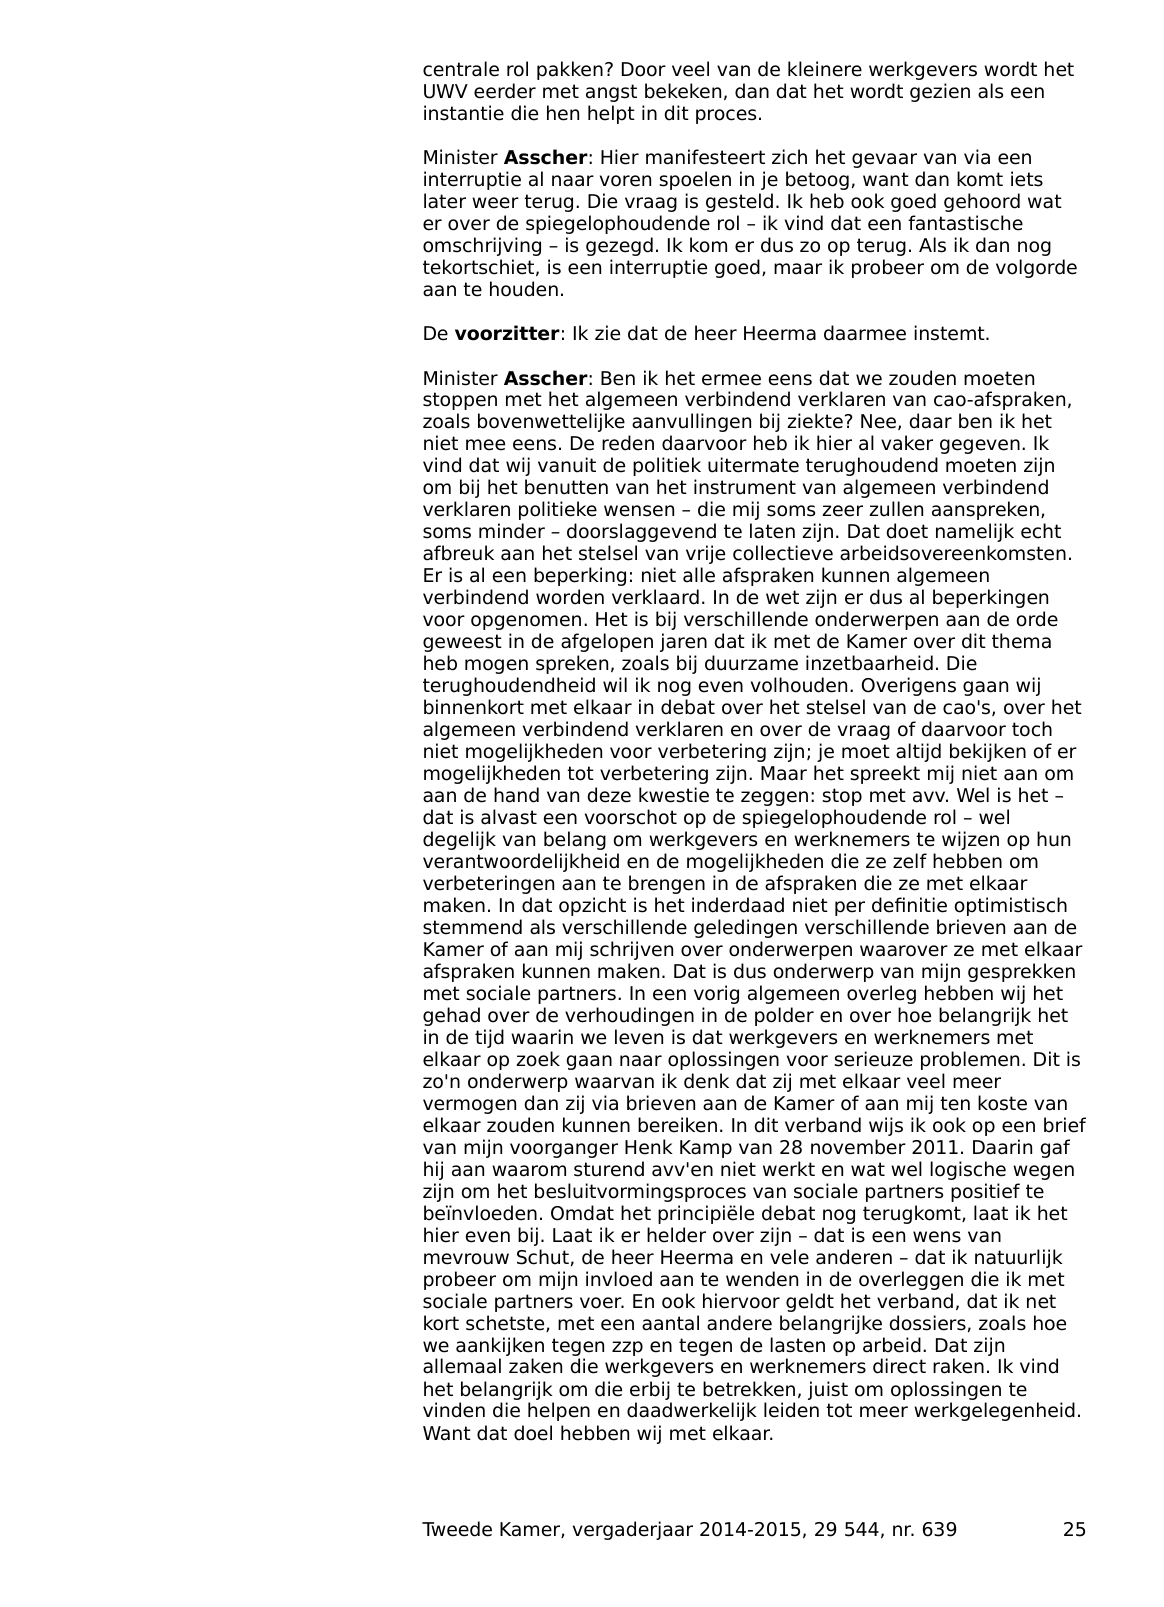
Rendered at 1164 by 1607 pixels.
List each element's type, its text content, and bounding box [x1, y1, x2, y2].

text Minister Asscher: Ben ik het ermee eens dat we zouden moeten stoppen met het algemeen verbindend verklaren van cao-afspraken, zoals bovenwettelijke aanvullingen bij ziekte? Nee, daar ben ik het niet mee eens. De reden daarvoor heb ik hier al vaker gegeven. Ik vind dat wij vanuit de politiek uitermate terughoudend moeten zijn om bij het benutten van het instrument van algemeen verbindend verklaren politieke wensen – die mij soms zeer zullen aanspreken, soms minder – doorslaggevend te laten zijn. Dat doet namelijk echt afbreuk aan het stelsel van vrije collectieve arbeidsovereenkomsten. Er is al een beperking: niet alle afspraken kunnen algemeen verbindend worden verklaard. In de wet zijn er dus al beperkingen voor opgenomen. Het is bij verschillende onderwerpen aan de orde geweest in de afgelopen jaren dat ik met de Kamer over dit thema heb mogen spreken, zoals bij duurzame inzetbaarheid. Die terughoudendheid wil ik nog even volhouden. Overigens gaan wij binnenkort met elkaar in debat over het stelsel van de cao's, over het algemeen verbindend verklaren en over de vraag of daarvoor toch niet mogelijkheden voor verbetering zijn; je moet altijd bekijken of er mogelijkheden tot verbetering zijn. Maar het spreekt mij niet aan om aan de hand van deze kwestie te zeggen: stop met avv. Wel is het – dat is alvast een voorschot op de spiegelophoudende rol – wel degelijk van belang om werkgevers en werknemers te wijzen op hun verantwoordelijkheid en de mogelijkheden die ze zelf hebben om verbeteringen aan te brengen in de afspraken die ze met elkaar maken. In dat opzicht is het inderdaad niet per definitie optimistisch stemmend als verschillende geledingen verschillende brieven aan de Kamer of aan mij schrijven over onderwerpen waarover ze met elkaar afspraken kunnen maken. Dat is dus onderwerp van mijn gesprekken met sociale partners. In een vorig algemeen overleg hebben wij het gehad over de verhoudingen in de polder en over hoe belangrijk het in de tijd waarin we leven is dat werkgevers en werknemers met elkaar op zoek gaan naar oplossingen voor serieuze problemen. Dit is zo'n onderwerp waarvan ik denk dat zij met elkaar veel meer vermogen dan zij via brieven aan de Kamer of aan mij ten koste van elkaar zouden kunnen bereiken. In dit verband wijs ik ook op een brief van mijn voorganger Henk Kamp van 28 november 2011. Daarin gaf hij aan waarom sturend avv'en niet werkt en wat wel logische wegen zijn om het besluitvormingsproces van sociale partners positief te beïnvloeden. Omdat het principiële debat nog terugkomt, laat ik het hier even bij. Laat ik er helder over zijn – dat is een wens van mevrouw Schut, de heer Heerma en vele anderen – dat ik natuurlijk probeer om mijn invloed aan te wenden in de overleggen die ik met sociale partners voer. En ook hiervoor geldt het verband, dat ik net kort schetste, met een aantal andere belangrijke dossiers, zoals hoe we aankijken tegen zzp en tegen de lasten op arbeid. Dat zijn allemaal zaken die werkgevers en werknemers direct raken. Ik vind het belangrijk om die erbij te betrekken, juist om oplossingen te vinden die helpen en daadwerkelijk leiden tot meer werkgelegenheid. Want dat doel hebben wij met elkaar. [422, 367, 1087, 1444]
text centrale rol pakken? Door veel van de kleinere werkgevers wordt het UWV eerder met angst bekeken, dan dat het wordt gezien als een instantie die hen helpt in dit proces. [422, 59, 1087, 125]
text De voorzitter: Ik zie dat de heer Heerma daarmee instemt. [422, 323, 1087, 345]
text Minister Asscher: Hier manifesteert zich het gevaar van via een interruptie al naar voren spoelen in je betoog, want dan komt iets later weer terug. Die vraag is gesteld. Ik heb ook goed gehoord wat er over de spiegelophoudende rol – ik vind dat een fantastische omschrijving – is gezegd. Ik kom er dus zo op terug. Als ik dan nog tekortschiet, is een interruptie goed, maar ik probeer om de volgorde aan te houden. [422, 147, 1087, 301]
